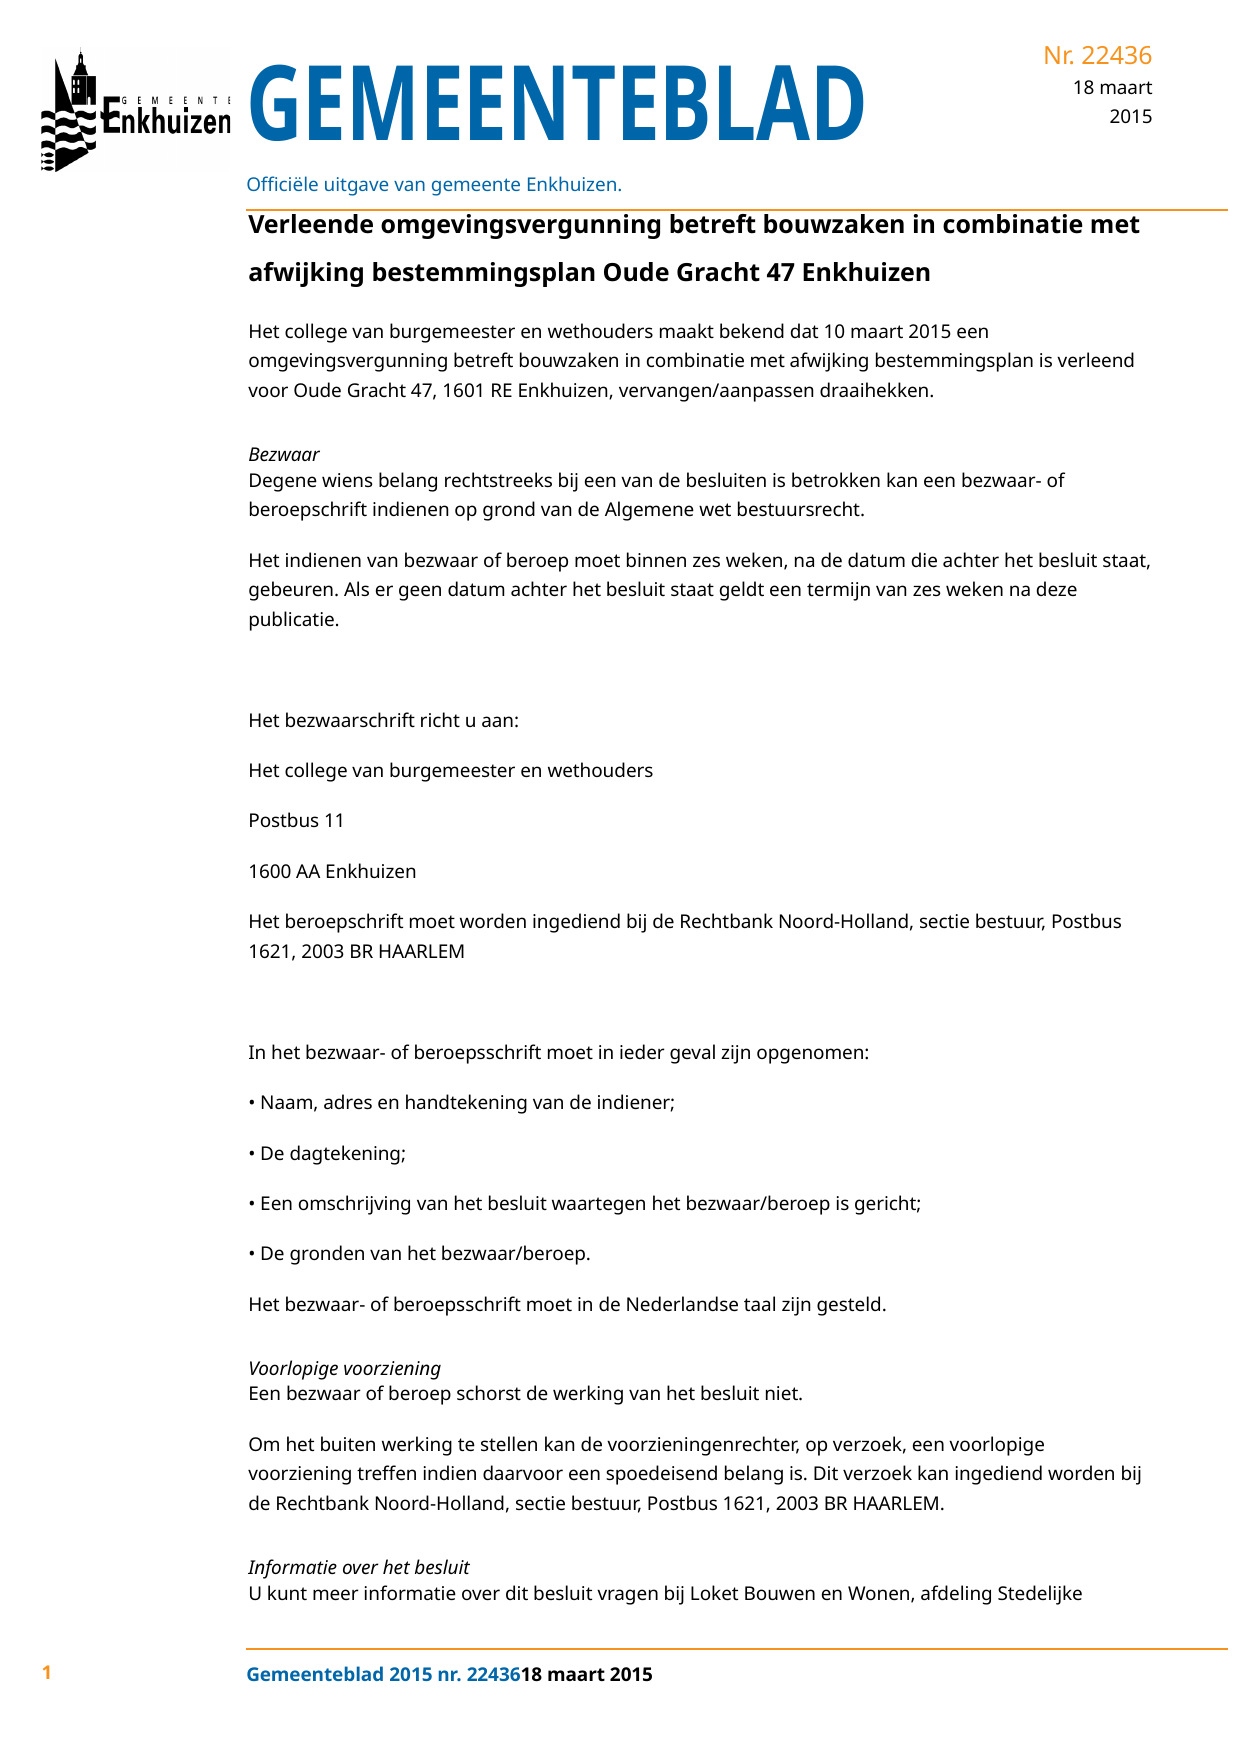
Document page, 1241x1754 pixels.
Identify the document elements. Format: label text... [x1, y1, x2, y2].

text Het college van burgemeester en wethouders maakt bekend dat 10 maart 2015 een omgevingsvergunning betreft bouwzaken in combinatie met afwijking bestemmingsplan is verleend voor Oude Gracht 47, 1601 RE Enkhuizen, vervangen/aanpassen draaihekken. [248, 318, 1152, 403]
text Informatie over het besluit [248, 1554, 1152, 1580]
text Het beroepschrift moet worden ingediend bij de Rechtbank Noord-Holland, sectie bestuur, Postbus 1621, 2003 BR HAARLEM [248, 908, 1152, 964]
text Het college van burgemeester en wethouders [248, 757, 1152, 783]
text • De gronden van het bezwaar/beroep. [248, 1241, 1152, 1266]
text Voorlopige voorziening [248, 1355, 1152, 1381]
picture [41, 47, 231, 172]
text In het bezwaar- of beroepsschrift moet in ieder geval zijn opgenomen: [248, 1039, 1152, 1064]
text Degene wiens belang rechtstreeks bij een van de besluiten is betrokken kan een bezwaar- of beroepschrift indienen op grond van de Algemene wet bestuursrecht. [248, 467, 1152, 522]
text • De dagtekening; [248, 1140, 1152, 1165]
text Postbus 11 [248, 808, 1152, 833]
text • Naam, adres en handtekening van de indiener; [248, 1089, 1152, 1115]
text Verleende omgevingsvergunning betreft bouwzaken in combinatie met afwijking bestemmingsplan Oude Gracht 47 Enkhuizen [248, 211, 1152, 288]
text 1600 AA Enkhuizen [248, 858, 1152, 884]
text U kunt meer informatie over dit besluit vragen bij Loket Bouwen en Wonen, afdeling Stedelijke [248, 1580, 1152, 1606]
text Het indienen van bezwaar of beroep moet binnen zes weken, na de datum die achter het besluit staat, gebeuren. Als er geen datum achter het besluit staat geldt een termijn van zes weken na deze publicatie. [248, 547, 1152, 632]
text Een bezwaar of beroep schorst de werking van het besluit niet. [248, 1381, 1152, 1406]
text Het bezwaarschrift richt u aan: [248, 707, 1152, 732]
text Bezwaar [248, 441, 1152, 467]
text Het bezwaar- of beroepsschrift moet in de Nederlandse taal zijn gesteld. [248, 1291, 1152, 1317]
text • Een omschrijving van het besluit waartegen het bezwaar/beroep is gericht; [248, 1190, 1152, 1216]
text Om het buiten werking te stellen kan de voorzieningenrechter, op verzoek, een voorlopige voorziening treffen indien daarvoor een spoedeisend belang is. Dit verzoek kan ingediend worden bij de Rechtbank Noord-Holland, sectie bestuur, Postbus 1621, 2003 BR HAARLEM. [248, 1431, 1152, 1516]
